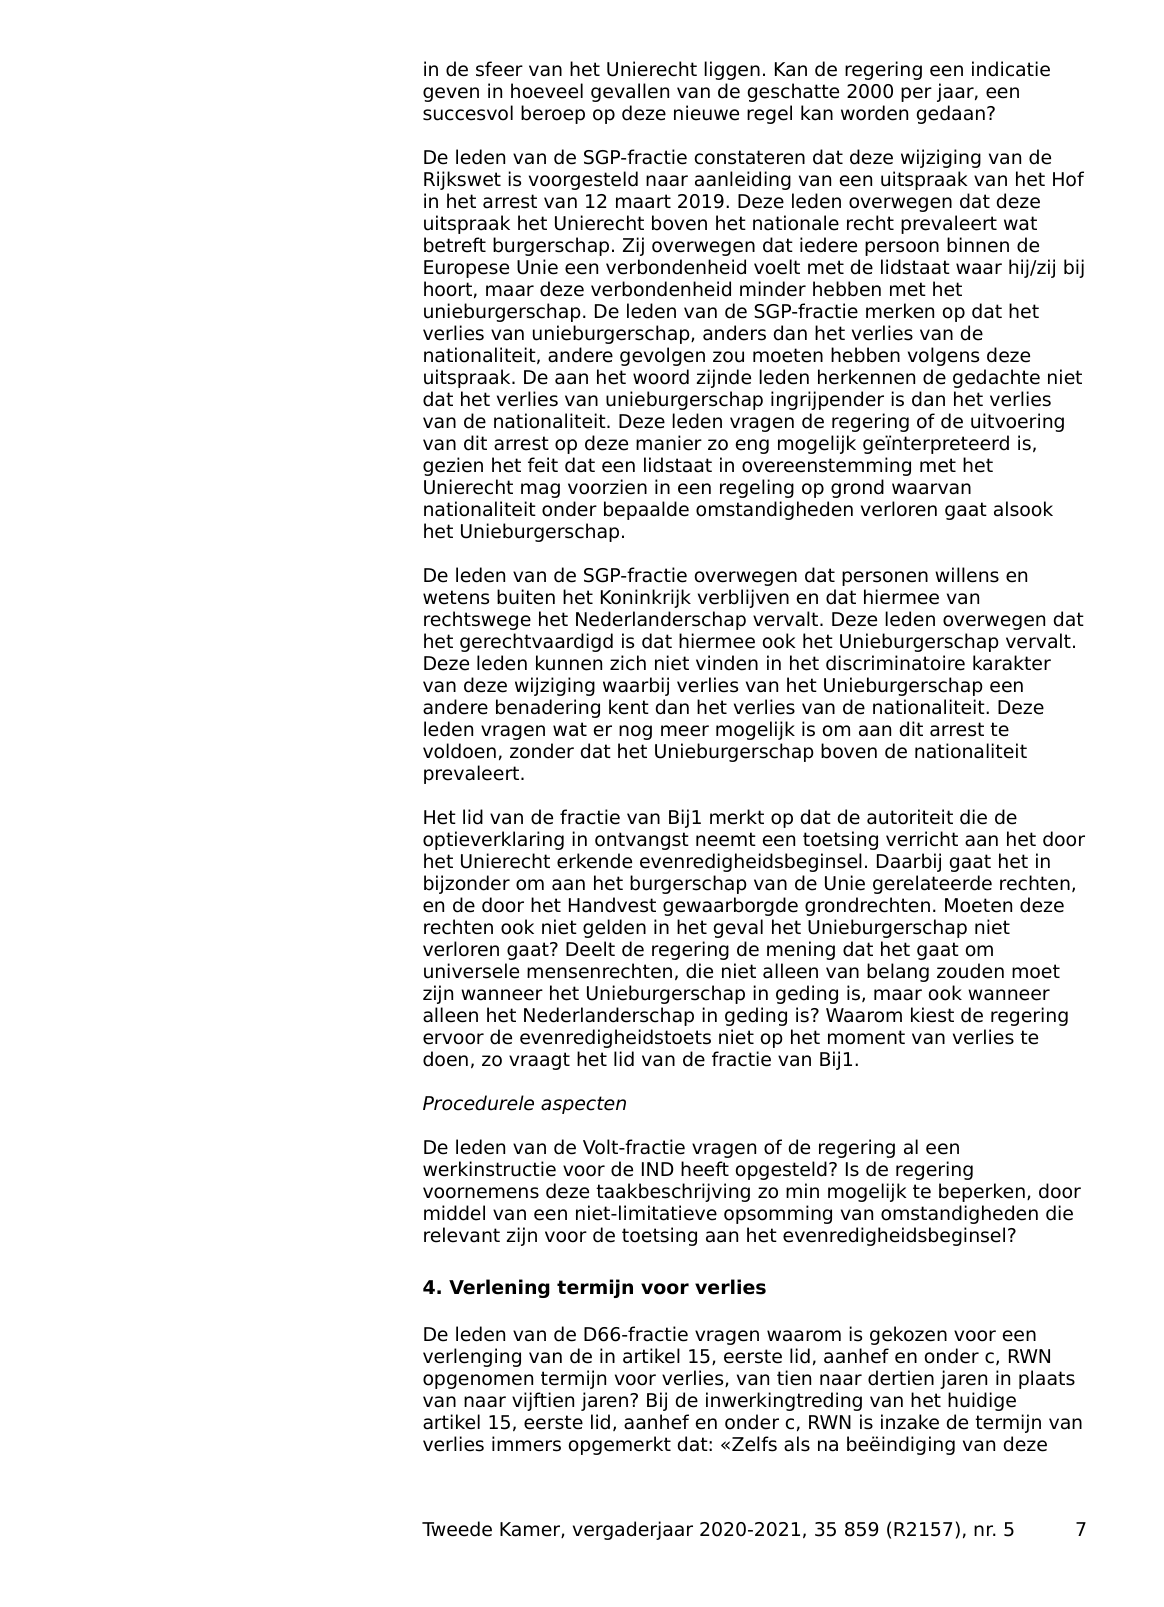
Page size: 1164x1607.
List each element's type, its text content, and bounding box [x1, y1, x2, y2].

text in de sfeer van het Unierecht liggen. Kan de regering een indicatie geven in hoeveel gevallen van de geschatte 2000 per jaar, een succesvol beroep op deze nieuwe regel kan worden gedaan? [422, 59, 1087, 125]
subtitle 4. Verlening termijn voor verlies [422, 1277, 1087, 1299]
text De leden van de SGP-fractie constateren dat deze wijziging van de Rijkswet is voorgesteld naar aanleiding van een uitspraak van het Hof in het arrest van 12 maart 2019. Deze leden overwegen dat deze uitspraak het Unierecht boven het nationale recht prevaleert wat betreft burgerschap. Zij overwegen dat iedere persoon binnen de Europese Unie een verbondenheid voelt met de lidstaat waar hij/zij bij hoort, maar deze verbondenheid minder hebben met het unieburgerschap. De leden van de SGP-fractie merken op dat het verlies van unieburgerschap, anders dan het verlies van de nationaliteit, andere gevolgen zou moeten hebben volgens deze uitspraak. De aan het woord zijnde leden herkennen de gedachte niet dat het verlies van unieburgerschap ingrijpender is dan het verlies van de nationaliteit. Deze leden vragen de regering of de uitvoering van dit arrest op deze manier zo eng mogelijk geïnterpreteerd is, gezien het feit dat een lidstaat in overeenstemming met het Unierecht mag voorzien in een regeling op grond waarvan nationaliteit onder bepaalde omstandigheden verloren gaat alsook het Unieburgerschap. [422, 147, 1087, 543]
text De leden van de SGP-fractie overwegen dat personen willens en wetens buiten het Koninkrijk verblijven en dat hiermee van rechtswege het Nederlanderschap vervalt. Deze leden overwegen dat het gerechtvaardigd is dat hiermee ook het Unieburgerschap vervalt. Deze leden kunnen zich niet vinden in het discriminatoire karakter van deze wijziging waarbij verlies van het Unieburgerschap een andere benadering kent dan het verlies van de nationaliteit. Deze leden vragen wat er nog meer mogelijk is om aan dit arrest te voldoen, zonder dat het Unieburgerschap boven de nationaliteit prevaleert. [422, 565, 1087, 785]
text Het lid van de fractie van Bij1 merkt op dat de autoriteit die de optieverklaring in ontvangst neemt een toetsing verricht aan het door het Unierecht erkende evenredigheidsbeginsel. Daarbij gaat het in bijzonder om aan het burgerschap van de Unie gerelateerde rechten, en de door het Handvest gewaarborgde grondrechten. Moeten deze rechten ook niet gelden in het geval het Unieburgerschap niet verloren gaat? Deelt de regering de mening dat het gaat om universele mensenrechten, die niet alleen van belang zouden moet zijn wanneer het Unieburgerschap in geding is, maar ook wanneer alleen het Nederlanderschap in geding is? Waarom kiest de regering ervoor de evenredigheidstoets niet op het moment van verlies te doen, zo vraagt het lid van de fractie van Bij1. [422, 807, 1087, 1071]
subtitle Procedurele aspecten [422, 1093, 1087, 1115]
text De leden van de Volt-fractie vragen of de regering al een werkinstructie voor de IND heeft opgesteld? Is de regering voornemens deze taakbeschrijving zo min mogelijk te beperken, door middel van een niet-limitatieve opsomming van omstandigheden die relevant zijn voor de toetsing aan het evenredigheidsbeginsel? [422, 1137, 1087, 1247]
text De leden van de D66-fractie vragen waarom is gekozen voor een verlenging van de in artikel 15, eerste lid, aanhef en onder c, RWN opgenomen termijn voor verlies, van tien naar dertien jaren in plaats van naar vijftien jaren? Bij de inwerkingtreding van het huidige artikel 15, eerste lid, aanhef en onder c, RWN is inzake de termijn van verlies immers opgemerkt dat: «Zelfs als na beëindiging van deze [422, 1324, 1087, 1456]
